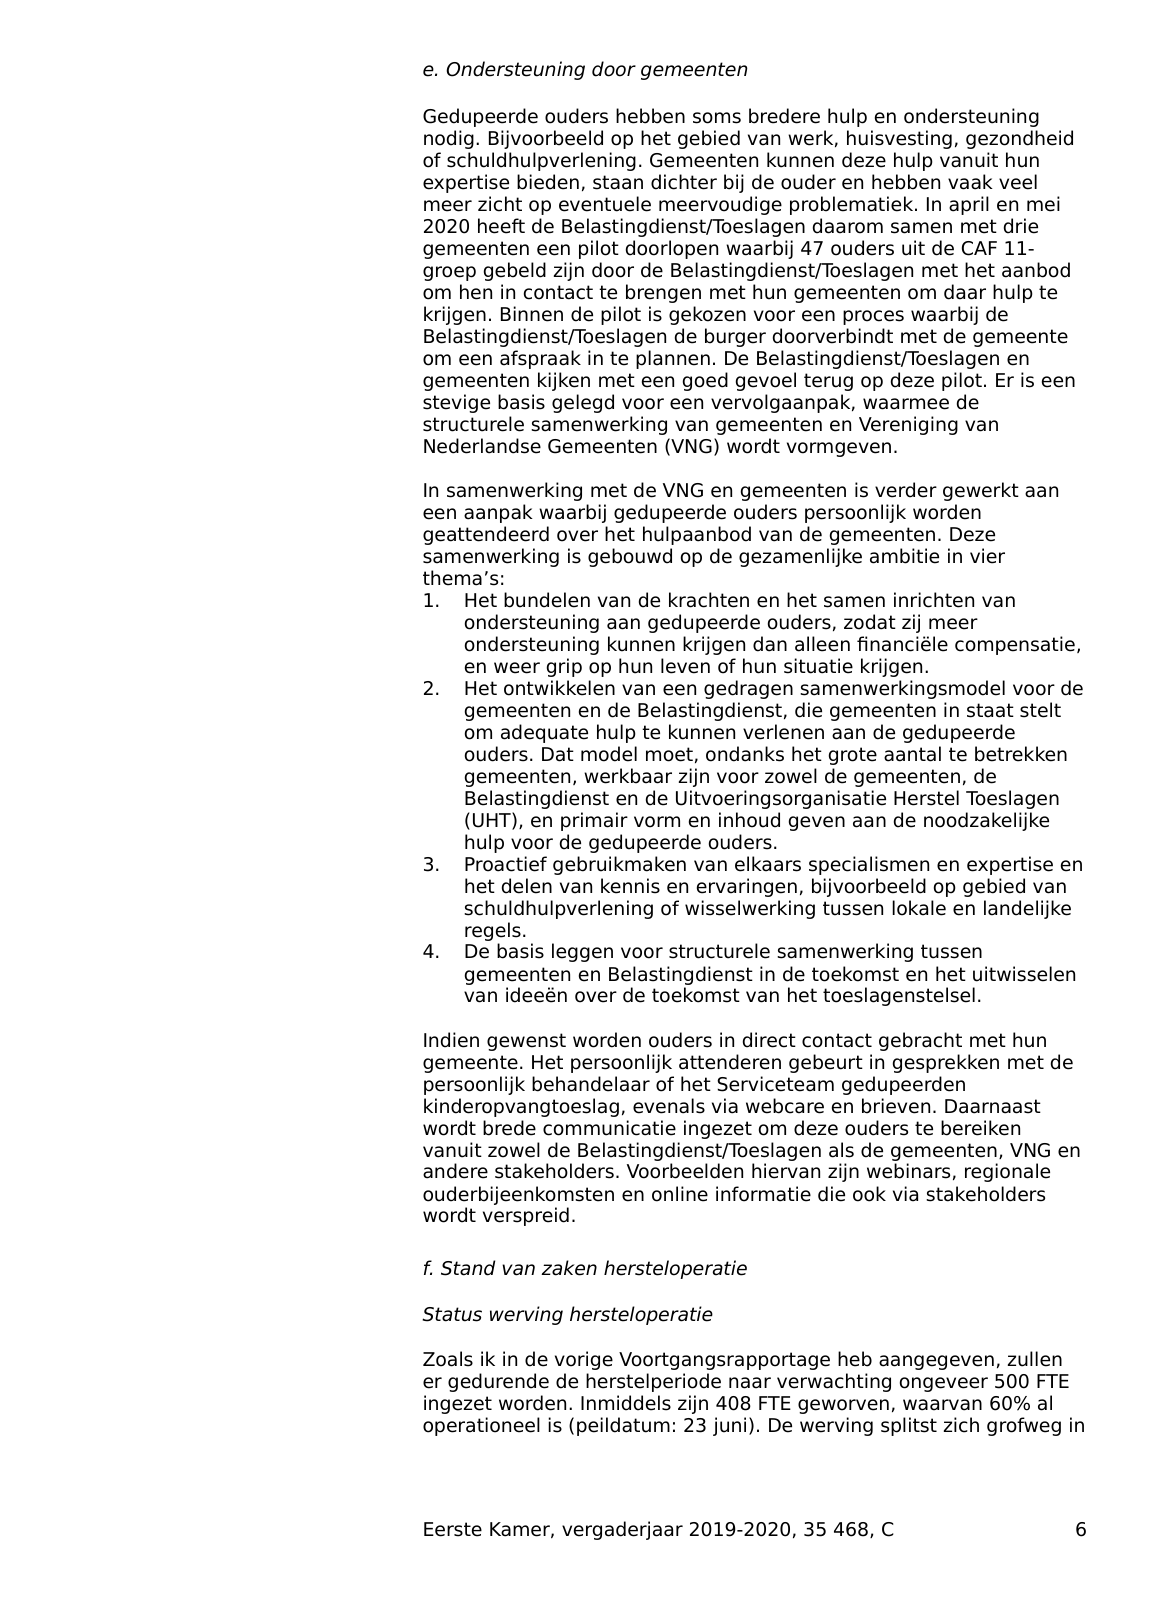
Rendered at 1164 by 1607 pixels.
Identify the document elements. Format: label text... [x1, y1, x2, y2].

text 2. Het ontwikkelen van een gedragen samenwerkingsmodel voor de gemeenten en de Belastingdienst, die gemeenten in staat stelt om adequate hulp te kunnen verlenen aan de gedupeerde ouders. Dat model moet, ondanks het grote aantal te betrekken gemeenten, werkbaar zijn voor zowel de gemeenten, de Belastingdienst en de Uitvoeringsorganisatie Herstel Toeslagen (UHT), en primair vorm en inhoud geven aan de noodzakelijke hulp voor de gedupeerde ouders. [422, 678, 1087, 853]
subtitle f. Stand van zaken hersteloperatie [422, 1257, 1087, 1279]
text Zoals ik in de vorige Voortgangsrapportage heb aangegeven, zullen er gedurende de herstelperiode naar verwachting ongeveer 500 FTE ingezet worden. Inmiddels zijn 408 FTE geworven, waarvan 60% al operationeel is (peildatum: 23 juni). De werving splitst zich grofweg in [422, 1348, 1087, 1436]
text Gedupeerde ouders hebben soms bredere hulp en ondersteuning nodig. Bijvoorbeeld op het gebied van werk, huisvesting, gezondheid of schuldhulpverlening. Gemeenten kunnen deze hulp vanuit hun expertise bieden, staan dichter bij de ouder en hebben vaak veel meer zicht op eventuele meervoudige problematiek. In april en mei 2020 heeft de Belastingdienst/Toeslagen daarom samen met drie gemeenten een pilot doorlopen waarbij 47 ouders uit de CAF 11-groep gebeld zijn door de Belastingdienst/Toeslagen met het aanbod om hen in contact te brengen met hun gemeenten om daar hulp te krijgen. Binnen de pilot is gekozen voor een proces waarbij de Belastingdienst/Toeslagen de burger doorverbindt met de gemeente om een afspraak in te plannen. De Belastingdienst/Toeslagen en gemeenten kijken met een goed gevoel terug op deze pilot. Er is een stevige basis gelegd voor een vervolgaanpak, waarmee de structurele samenwerking van gemeenten en Vereniging van Nederlandse Gemeenten (VNG) wordt vormgeven. [422, 106, 1087, 458]
text 1. Het bundelen van de krachten en het samen inrichten van ondersteuning aan gedupeerde ouders, zodat zij meer ondersteuning kunnen krijgen dan alleen financiële compensatie, en weer grip op hun leven of hun situatie krijgen. [422, 590, 1087, 678]
subtitle Status werving hersteloperatie [422, 1304, 1087, 1326]
subtitle e. Ondersteuning door gemeenten [422, 59, 1087, 81]
text Indien gewenst worden ouders in direct contact gebracht met hun gemeente. Het persoonlijk attenderen gebeurt in gesprekken met de persoonlijk behandelaar of het Serviceteam gedupeerden kinderopvangtoeslag, evenals via webcare en brieven. Daarnaast wordt brede communicatie ingezet om deze ouders te bereiken vanuit zowel de Belastingdienst/Toeslagen als de gemeenten, VNG en andere stakeholders. Voorbeelden hiervan zijn webinars, regionale ouderbijeenkomsten en online informatie die ook via stakeholders wordt verspreid. [422, 1029, 1087, 1227]
text 4. De basis leggen voor structurele samenwerking tussen gemeenten en Belastingdienst in de toekomst en het uitwisselen van ideeën over de toekomst van het toeslagenstelsel. [422, 941, 1087, 1007]
text 3. Proactief gebruikmaken van elkaars specialismen en expertise en het delen van kennis en ervaringen, bijvoorbeeld op gebied van schuldhulpverlening of wisselwerking tussen lokale en landelijke regels. [422, 853, 1087, 941]
text In samenwerking met de VNG en gemeenten is verder gewerkt aan een aanpak waarbij gedupeerde ouders persoonlijk worden geattendeerd over het hulpaanbod van de gemeenten. Deze samenwerking is gebouwd op de gezamenlijke ambitie in vier thema’s: [422, 480, 1087, 590]
